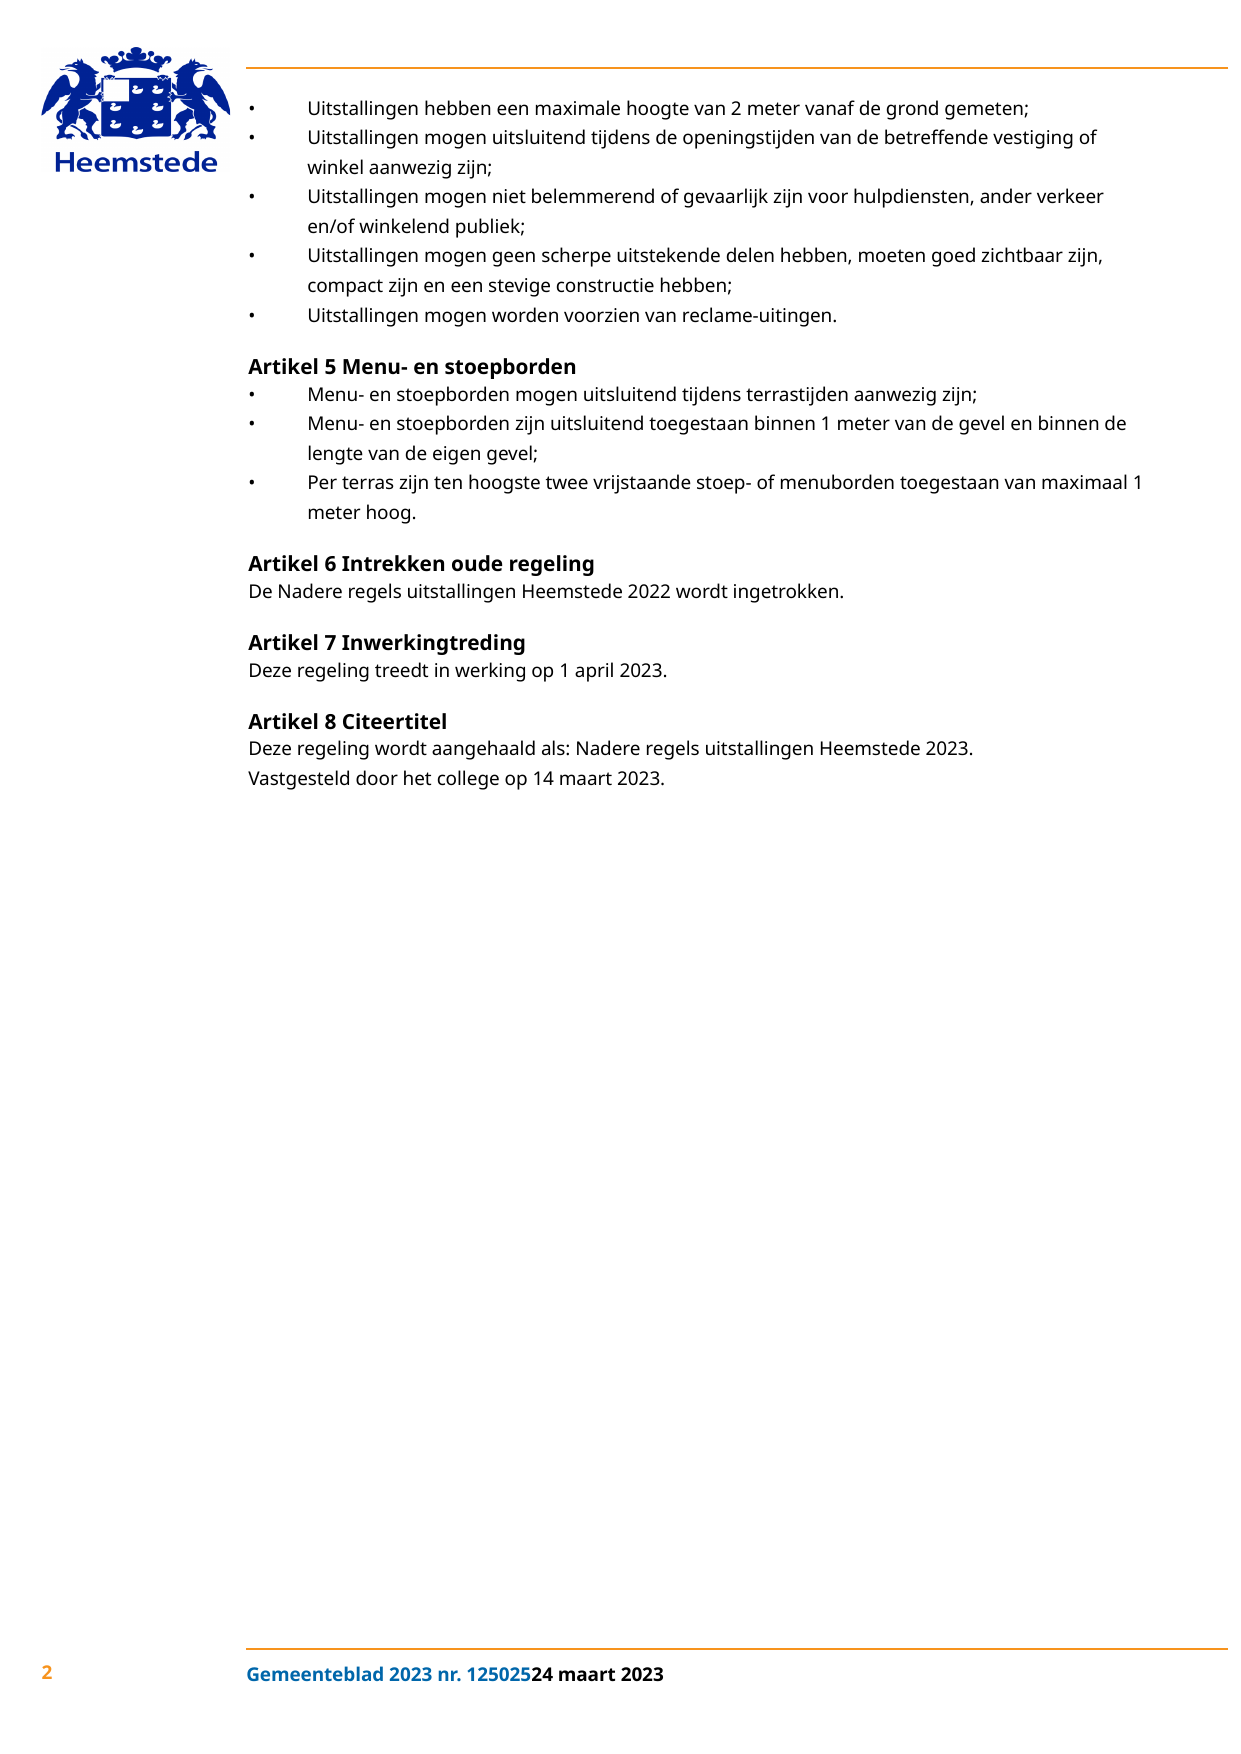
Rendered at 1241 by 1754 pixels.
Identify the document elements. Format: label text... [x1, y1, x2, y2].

text Artikel 8 Citeertitel [248, 707, 1152, 736]
text Deze regeling wordt aangehaald als: Nadere regels uitstallingen Heemstede 2023. [248, 736, 1152, 761]
picture [41, 47, 231, 172]
text Artikel 6 Intrekken oude regeling [248, 549, 1152, 578]
text De Nadere regels uitstallingen Heemstede 2022 wordt ingetrokken. [248, 578, 1152, 604]
list Uitstallingen mogen geen scherpe uitstekende delen hebben, moeten goed zichtbaar zijn, compact zijn en een stevige constructie hebben; [248, 243, 1152, 298]
list Uitstallingen mogen niet belemmerend of gevaarlijk zijn voor hulpdiensten, ander verkeer en/of winkelend publiek; [248, 183, 1152, 239]
list Uitstallingen mogen uitsluitend tijdens de openingstijden van de betreffende vestiging of winkel aanwezig zijn; [248, 124, 1152, 180]
text Deze regeling treedt in werking op 1 april 2023. [248, 657, 1152, 682]
list Menu- en stoepborden mogen uitsluitend tijdens terrastijden aanwezig zijn; [248, 381, 1152, 406]
list Menu- en stoepborden zijn uitsluitend toegestaan binnen 1 meter van de gevel en binnen de lengte van de eigen gevel; [248, 410, 1152, 466]
list Uitstallingen mogen worden voorzien van reclame-uitingen. [248, 302, 1152, 328]
text Artikel 7 Inwerkingtreding [248, 628, 1152, 657]
text Artikel 5 Menu- en stoepborden [248, 352, 1152, 381]
list Per terras zijn ten hoogste twee vrijstaande stoep- of menuborden toegestaan van maximaal 1 meter hoog. [248, 469, 1152, 525]
text Vastgesteld door het college op 14 maart 2023. [248, 765, 1152, 791]
list Uitstallingen hebben een maximale hoogte van 2 meter vanaf de grond gemeten; [248, 95, 1152, 121]
